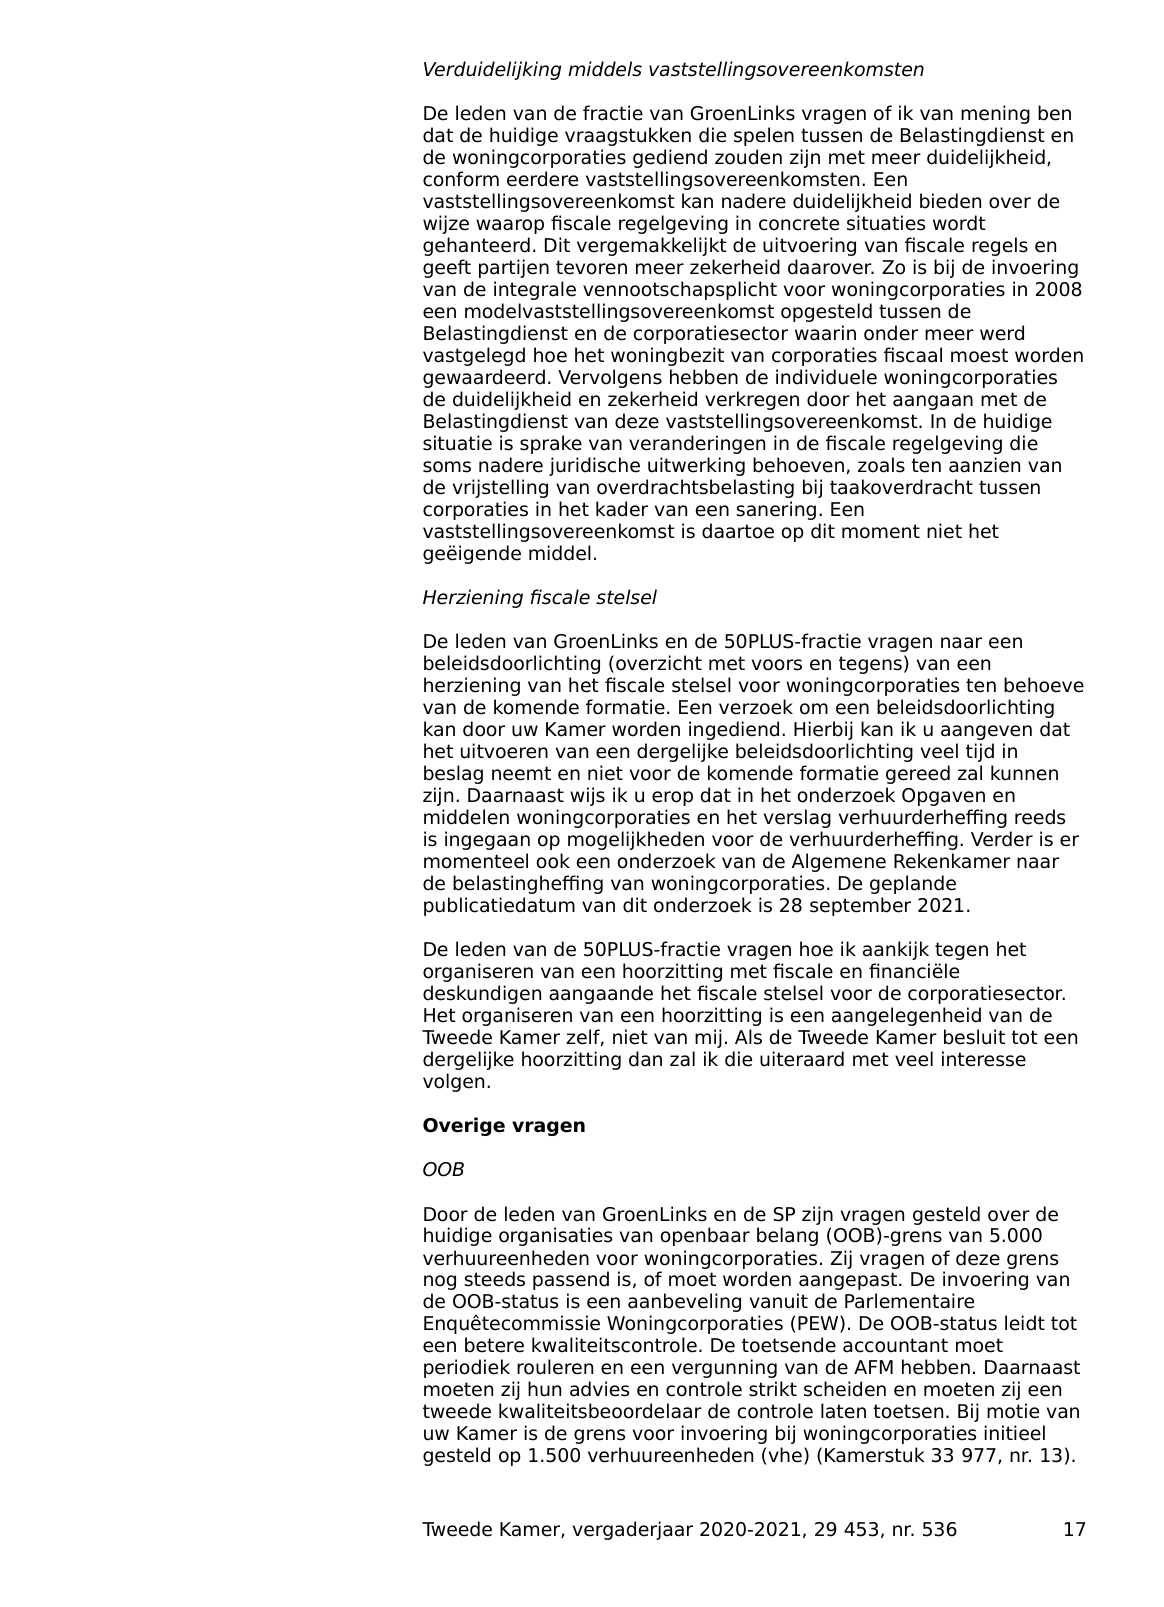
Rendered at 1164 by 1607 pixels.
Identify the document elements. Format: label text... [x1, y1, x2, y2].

text Door de leden van GroenLinks en de SP zijn vragen gesteld over de huidige organisaties van openbaar belang (OOB)-grens van 5.000 verhuureenheden voor woningcorporaties. Zij vragen of deze grens nog steeds passend is, of moet worden aangepast. De invoering van de OOB-status is een aanbeveling vanuit de Parlementaire Enquêtecommissie Woningcorporaties (PEW). De OOB-status leidt tot een betere kwaliteitscontrole. De toetsende accountant moet periodiek rouleren en een vergunning van de AFM hebben. Daarnaast moeten zij hun advies en controle strikt scheiden en moeten zij een tweede kwaliteitsbeoordelaar de controle laten toetsen. Bij motie van uw Kamer is de grens voor invoering bij woningcorporaties initieel gesteld op 1.500 verhuureenheden (vhe) (Kamerstuk 33 977, nr. 13). [422, 1203, 1087, 1467]
subtitle OOB [422, 1159, 1087, 1181]
subtitle Herziening fiscale stelsel [422, 587, 1087, 609]
subtitle Overige vragen [422, 1115, 1087, 1137]
text De leden van de fractie van GroenLinks vragen of ik van mening ben dat de huidige vraagstukken die spelen tussen de Belastingdienst en de woningcorporaties gediend zouden zijn met meer duidelijkheid, conform eerdere vaststellingsovereenkomsten. Een vaststellingsovereenkomst kan nadere duidelijkheid bieden over de wijze waarop fiscale regelgeving in concrete situaties wordt gehanteerd. Dit vergemakkelijkt de uitvoering van fiscale regels en geeft partijen tevoren meer zekerheid daarover. Zo is bij de invoering van de integrale vennootschapsplicht voor woningcorporaties in 2008 een modelvaststellingsovereenkomst opgesteld tussen de Belastingdienst en de corporatiesector waarin onder meer werd vastgelegd hoe het woningbezit van corporaties fiscaal moest worden gewaardeerd. Vervolgens hebben de individuele woningcorporaties de duidelijkheid en zekerheid verkregen door het aangaan met de Belastingdienst van deze vaststellingsovereenkomst. In de huidige situatie is sprake van veranderingen in de fiscale regelgeving die soms nadere juridische uitwerking behoeven, zoals ten aanzien van de vrijstelling van overdrachtsbelasting bij taakoverdracht tussen corporaties in het kader van een sanering. Een vaststellingsovereenkomst is daartoe op dit moment niet het geëigende middel. [422, 103, 1087, 565]
text De leden van de 50PLUS-fractie vragen hoe ik aankijk tegen het organiseren van een hoorzitting met fiscale en financiële deskundigen aangaande het fiscale stelsel voor de corporatiesector. Het organiseren van een hoorzitting is een aangelegenheid van de Tweede Kamer zelf, niet van mij. Als de Tweede Kamer besluit tot een dergelijke hoorzitting dan zal ik die uiteraard met veel interesse volgen. [422, 939, 1087, 1093]
subtitle Verduidelijking middels vaststellingsovereenkomsten [422, 59, 1087, 81]
text De leden van GroenLinks en de 50PLUS-fractie vragen naar een beleidsdoorlichting (overzicht met voors en tegens) van een herziening van het fiscale stelsel voor woningcorporaties ten behoeve van de komende formatie. Een verzoek om een beleidsdoorlichting kan door uw Kamer worden ingediend. Hierbij kan ik u aangeven dat het uitvoeren van een dergelijke beleidsdoorlichting veel tijd in beslag neemt en niet voor de komende formatie gereed zal kunnen zijn. Daarnaast wijs ik u erop dat in het onderzoek Opgaven en middelen woningcorporaties en het verslag verhuurderheffing reeds is ingegaan op mogelijkheden voor de verhuurderheffing. Verder is er momenteel ook een onderzoek van de Algemene Rekenkamer naar de belastingheffing van woningcorporaties. De geplande publicatiedatum van dit onderzoek is 28 september 2021. [422, 631, 1087, 917]
